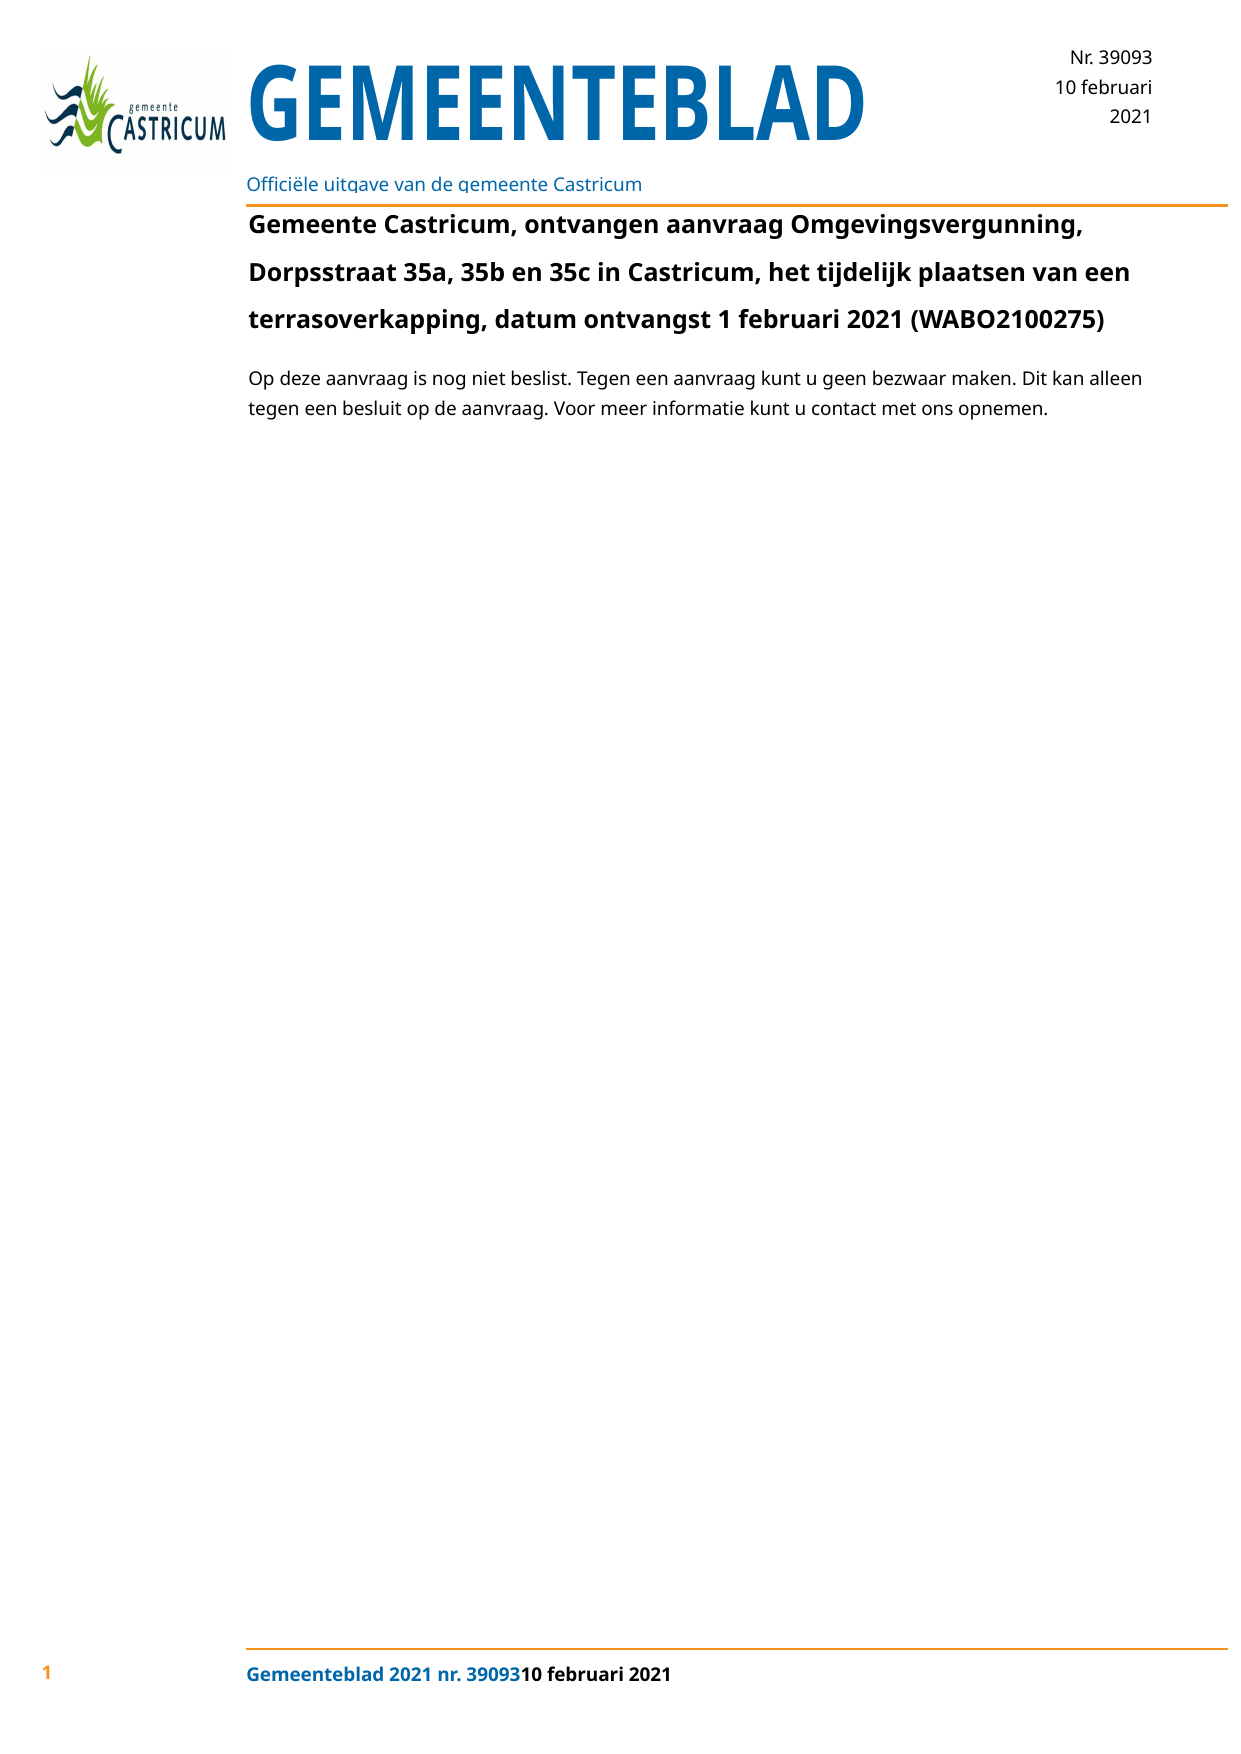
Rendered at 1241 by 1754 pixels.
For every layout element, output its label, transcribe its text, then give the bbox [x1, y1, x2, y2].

picture [41, 47, 231, 172]
text Op deze aanvraag is nog niet beslist. Tegen een aanvraag kunt u geen bezwaar maken. Dit kan alleen tegen een besluit op de aanvraag. Voor meer informatie kunt u contact met ons opnemen. [248, 366, 1152, 421]
text Gemeente Castricum, ontvangen aanvraag Omgevingsvergunning, Dorpsstraat 35a, 35b en 35c in Castricum, het tijdelijk plaatsen van een terrasoverkapping, datum ontvangst 1 februari 2021 (WABO2100275) [248, 207, 1152, 336]
